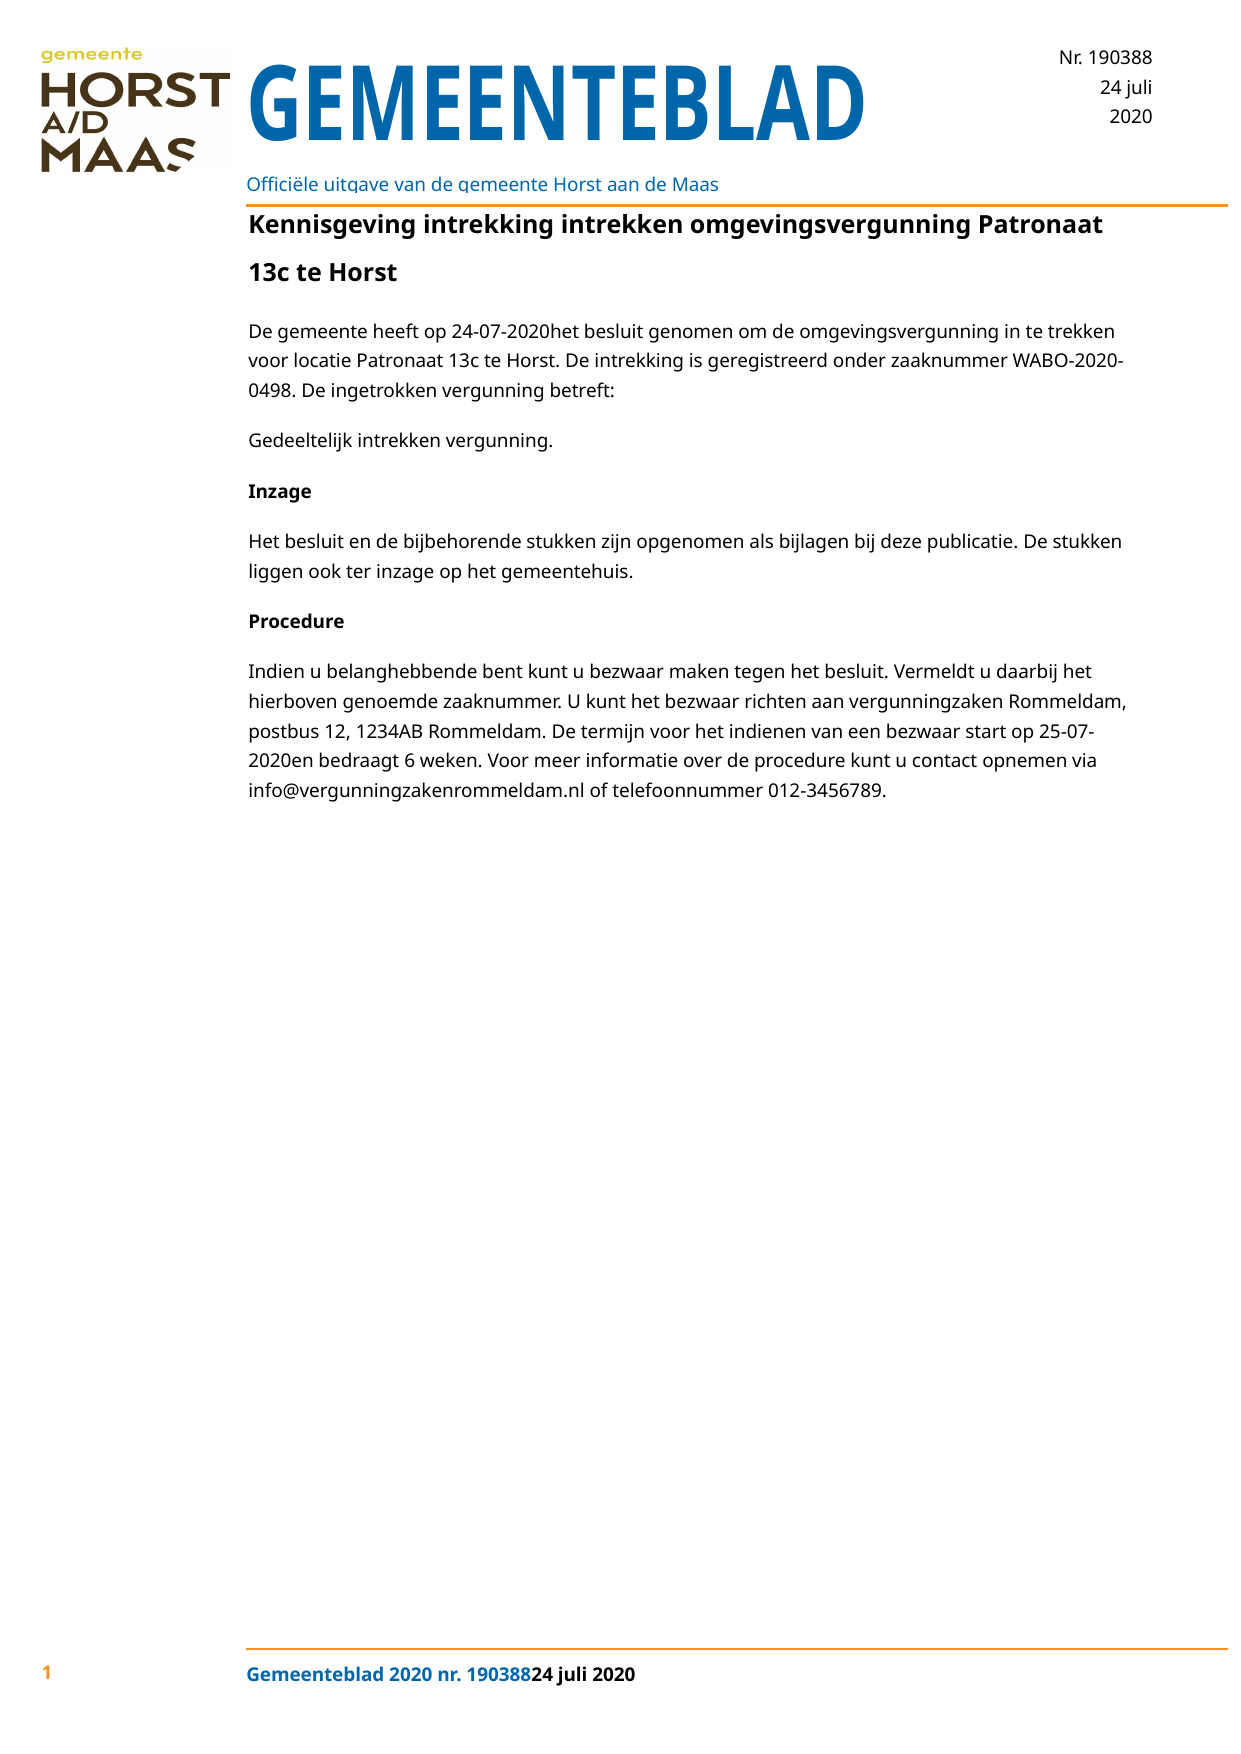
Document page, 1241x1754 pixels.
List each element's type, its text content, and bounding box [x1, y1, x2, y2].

text Gedeeltelijk intrekken vergunning. [248, 427, 1152, 453]
text Het besluit en de bijbehorende stukken zijn opgenomen als bijlagen bij deze publicatie. De stukken liggen ook ter inzage op het gemeentehuis. [248, 528, 1152, 584]
text Inzage [248, 478, 1152, 504]
picture [41, 47, 231, 172]
text De gemeente heeft op 24-07-2020het besluit genomen om de omgevingsvergunning in te trekken voor locatie Patronaat 13c te Horst. De intrekking is geregistreerd onder zaaknummer WABO-2020-0498. De ingetrokken vergunning betreft: [248, 318, 1152, 403]
text Procedure [248, 608, 1152, 634]
text Kennisgeving intrekking intrekken omgevingsvergunning Patronaat 13c te Horst [248, 207, 1152, 288]
text Indien u belanghebbende bent kunt u bezwaar maken tegen het besluit. Vermeldt u daarbij het hierboven genoemde zaaknummer. U kunt het bezwaar richten aan vergunningzaken Rommeldam, postbus 12, 1234AB Rommeldam. De termijn voor het indienen van een bezwaar start op 25-07-2020en bedraagt 6 weken. Voor meer informatie over de procedure kunt u contact opnemen via info@vergunningzakenrommeldam.nl of telefoonnummer 012-3456789. [248, 659, 1152, 803]
